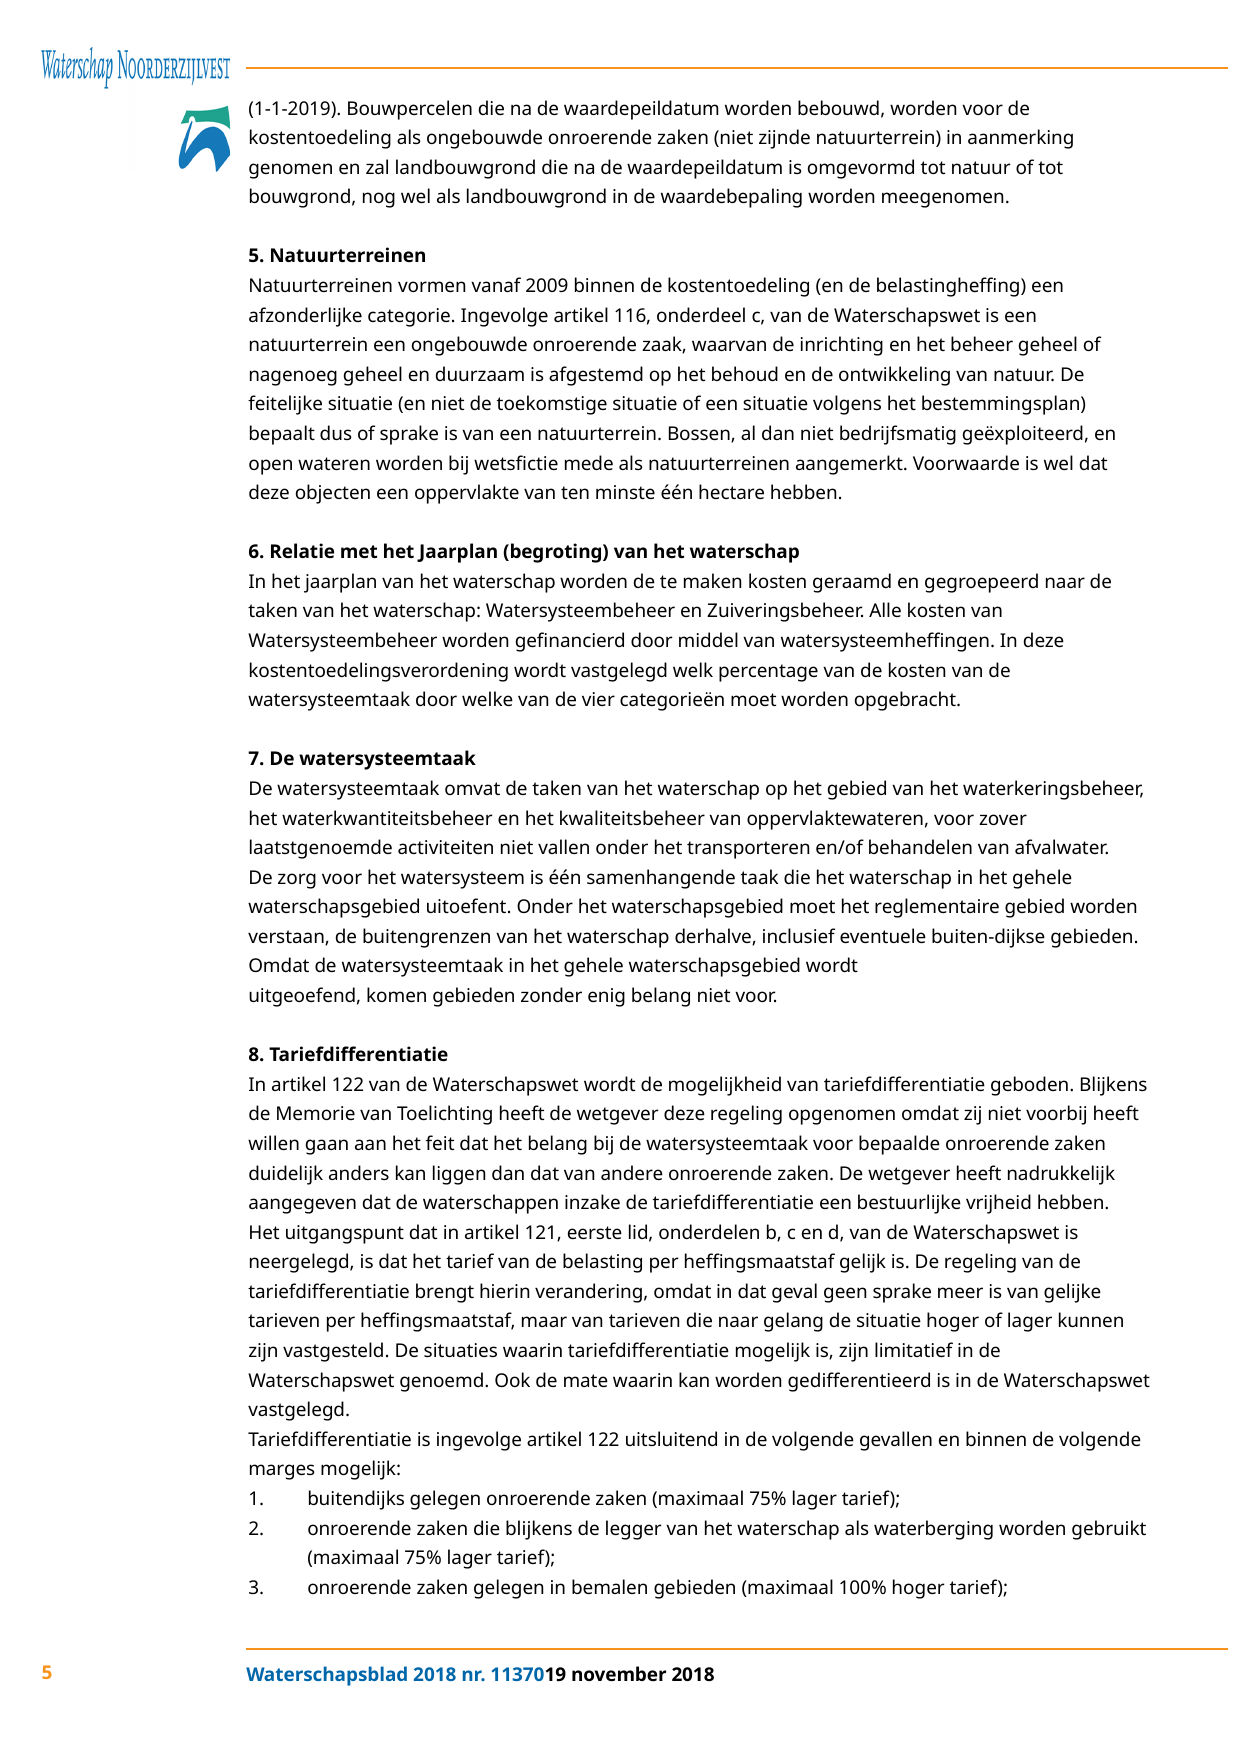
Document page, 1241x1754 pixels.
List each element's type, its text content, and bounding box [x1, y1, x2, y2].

picture [41, 47, 231, 172]
list onroerende zaken die blijkens de legger van het waterschap als waterberging worden gebruikt (maximaal 75% lager tarief); [248, 1515, 1152, 1570]
text In artikel 122 van de Waterschapswet wordt de mogelijkheid van tariefdifferentiatie geboden. Blijkens de Memorie van Toelichting heeft de wetgever deze regeling opgenomen omdat zij niet voorbij heeft willen gaan aan het feit dat het belang bij de watersysteemtaak voor bepaalde onroerende zaken duidelijk anders kan liggen dan dat van andere onroerende zaken. De wetgever heeft nadrukkelijk aangegeven dat de waterschappen inzake de tariefdifferentiatie een bestuurlijke vrijheid hebben. [248, 1071, 1152, 1215]
text 5. Natuurterreinen [248, 243, 1152, 268]
text In het jaarplan van het waterschap worden de te maken kosten geraamd en gegroepeerd naar de taken van het waterschap: Watersysteembeheer en Zuiveringsbeheer. Alle kosten van Watersysteembeheer worden gefinancierd door middel van watersysteemheffingen. In deze kostentoedelingsverordening wordt vastgelegd welk percentage van de kosten van de watersysteemtaak door welke van de vier categorieën moet worden opgebracht. [248, 568, 1152, 712]
list onroerende zaken gelegen in bemalen gebieden (maximaal 100% hoger tarief); [248, 1574, 1152, 1600]
text Het uitgangspunt dat in artikel 121, eerste lid, onderdelen b, c en d, van de Waterschapswet is neergelegd, is dat het tarief van de belasting per heffingsmaatstaf gelijk is. De regeling van de tariefdifferentiatie brengt hierin verandering, omdat in dat geval geen sprake meer is van gelijke tarieven per heffingsmaatstaf, maar van tarieven die naar gelang de situatie hoger of lager kunnen zijn vastgesteld. De situaties waarin tariefdifferentiatie mogelijk is, zijn limitatief in de Waterschapswet genoemd. Ook de mate waarin kan worden gedifferentieerd is in de Waterschapswet vastgelegd. [248, 1219, 1152, 1422]
text uitgeoefend, komen gebieden zonder enig belang niet voor. [248, 982, 1152, 1008]
text De watersysteemtaak omvat de taken van het waterschap op het gebied van het waterkeringsbeheer, het waterkwantiteitsbeheer en het kwaliteitsbeheer van oppervlaktewateren, voor zover laatstgenoemde activiteiten niet vallen onder het transporteren en/of behandelen van afvalwater. [248, 775, 1152, 860]
text 7. De watersysteemtaak [248, 746, 1152, 771]
text 8. Tariefdifferentiatie [248, 1041, 1152, 1067]
text (1-1-2019). Bouwpercelen die na de waardepeildatum worden bebouwd, worden voor de kostentoedeling als ongebouwde onroerende zaken (niet zijnde natuurterrein) in aanmerking genomen en zal landbouwgrond die na de waardepeildatum is omgevormd tot natuur of tot bouwgrond, nog wel als landbouwgrond in de waardebepaling worden meegenomen. [248, 95, 1152, 209]
text Tariefdifferentiatie is ingevolge artikel 122 uitsluitend in de volgende gevallen en binnen de volgende marges mogelijk: [248, 1426, 1152, 1481]
text 6. Relatie met het Jaarplan (begroting) van het waterschap [248, 538, 1152, 564]
text De zorg voor het watersysteem is één samenhangende taak die het waterschap in het gehele waterschapsgebied uitoefent. Onder het waterschapsgebied moet het reglementaire gebied worden verstaan, de buitengrenzen van het waterschap derhalve, inclusief eventuele buiten-dijkse gebieden. Omdat de watersysteemtaak in het gehele waterschapsgebied wordt [248, 864, 1152, 978]
list buitendijks gelegen onroerende zaken (maximaal 75% lager tarief); [248, 1485, 1152, 1511]
text Natuurterreinen vormen vanaf 2009 binnen de kostentoedeling (en de belastingheffing) een afzonderlijke categorie. Ingevolge artikel 116, onderdeel c, van de Waterschapswet is een natuurterrein een ongebouwde onroerende zaak, waarvan de inrichting en het beheer geheel of nagenoeg geheel en duurzaam is afgestemd op het behoud en de ontwikkeling van natuur. De feitelijke situatie (en niet de toekomstige situatie of een situatie volgens het bestemmingsplan) bepaalt dus of sprake is van een natuurterrein. Bossen, al dan niet bedrijfsmatig geëxploiteerd, en open wateren worden bij wetsfictie mede als natuurterreinen aangemerkt. Voorwaarde is wel dat deze objecten een oppervlakte van ten minste één hectare hebben. [248, 272, 1152, 505]
